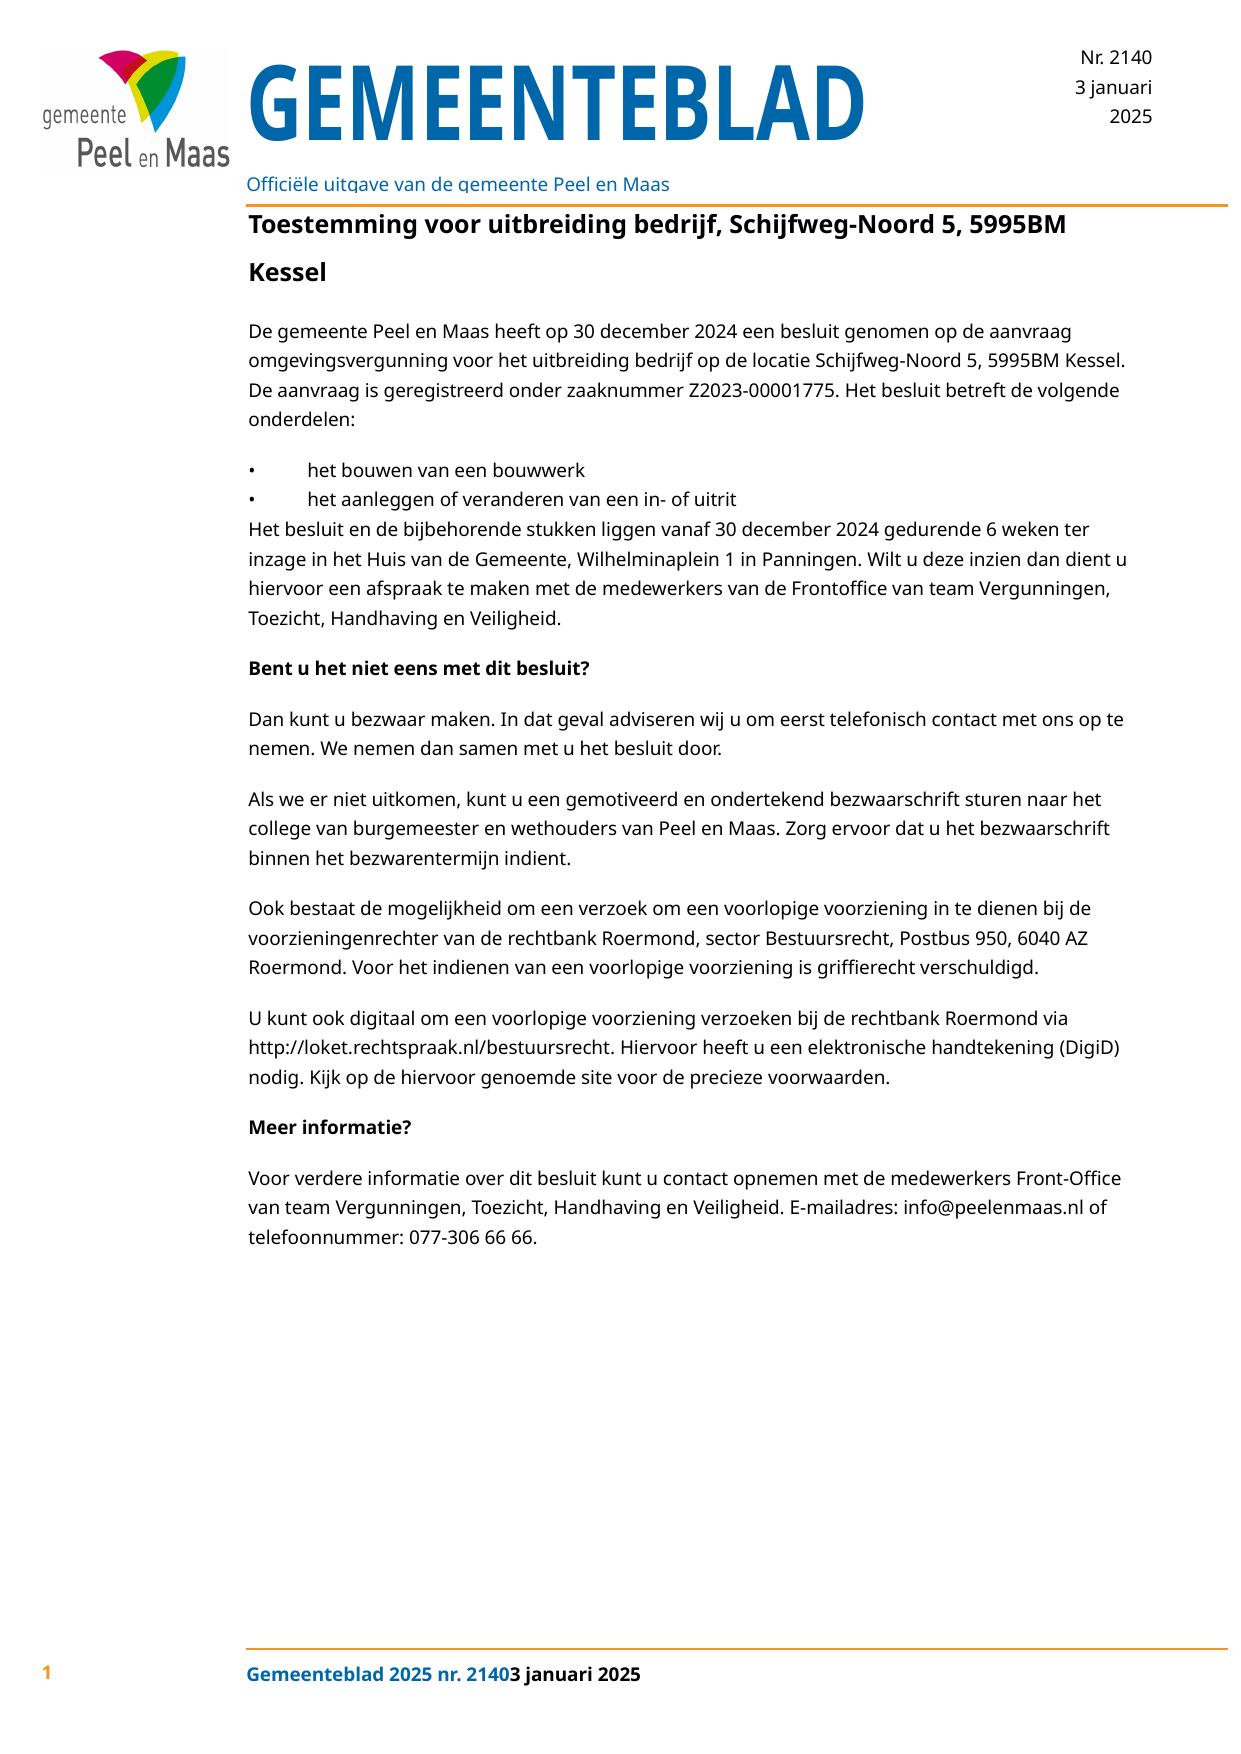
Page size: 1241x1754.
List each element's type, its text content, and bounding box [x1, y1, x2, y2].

text Ook bestaat de mogelijkheid om een verzoek om een voorlopige voorziening in te dienen bij de voorzieningenrechter van de rechtbank Roermond, sector Bestuursrecht, Postbus 950, 6040 AZ Roermond. Voor het indienen van een voorlopige voorziening is griffierecht verschuldigd. [248, 895, 1152, 980]
text U kunt ook digitaal om een voorlopige voorziening verzoeken bij de rechtbank Roermond via http://loket.rechtspraak.nl/bestuursrecht. Hiervoor heeft u een elektronische handtekening (DigiD) nodig. Kijk op de hiervoor genoemde site voor de precieze voorwaarden. [248, 1005, 1152, 1090]
text Dan kunt u bezwaar maken. In dat geval adviseren wij u om eerst telefonisch contact met ons op te nemen. We nemen dan samen met u het besluit door. [248, 706, 1152, 761]
list het aanleggen of veranderen van een in- of uitrit [248, 487, 1152, 512]
text Toestemming voor uitbreiding bedrijf, Schijfweg-Noord 5, 5995BM Kessel [248, 207, 1152, 288]
picture [41, 47, 231, 172]
text Meer informatie? [248, 1114, 1152, 1140]
text Bent u het niet eens met dit besluit? [248, 655, 1152, 681]
text De gemeente Peel en Maas heeft op 30 december 2024 een besluit genomen op de aanvraag omgevingsvergunning voor het uitbreiding bedrijf op de locatie Schijfweg-Noord 5, 5995BM Kessel. De aanvraag is geregistreerd onder zaaknummer Z2023-00001775. Het besluit betreft de volgende onderdelen: [248, 318, 1152, 432]
text Voor verdere informatie over dit besluit kunt u contact opnemen met de medewerkers Front-Office van team Vergunningen, Toezicht, Handhaving en Veiligheid. E-mailadres: info@peelenmaas.nl of telefoonnummer: 077-306 66 66. [248, 1165, 1152, 1250]
text Als we er niet uitkomen, kunt u een gemotiveerd en ondertekend bezwaarschrift sturen naar het college van burgemeester en wethouders van Peel en Maas. Zorg ervoor dat u het bezwaarschrift binnen het bezwarentermijn indient. [248, 786, 1152, 871]
list het bouwen van een bouwwerk [248, 457, 1152, 483]
text Het besluit en de bijbehorende stukken liggen vanaf 30 december 2024 gedurende 6 weken ter inzage in het Huis van de Gemeente, Wilhelminaplein 1 in Panningen. Wilt u deze inzien dan dient u hiervoor een afspraak te maken met de medewerkers van de Frontoffice van team Vergunningen, Toezicht, Handhaving en Veiligheid. [248, 516, 1152, 631]
